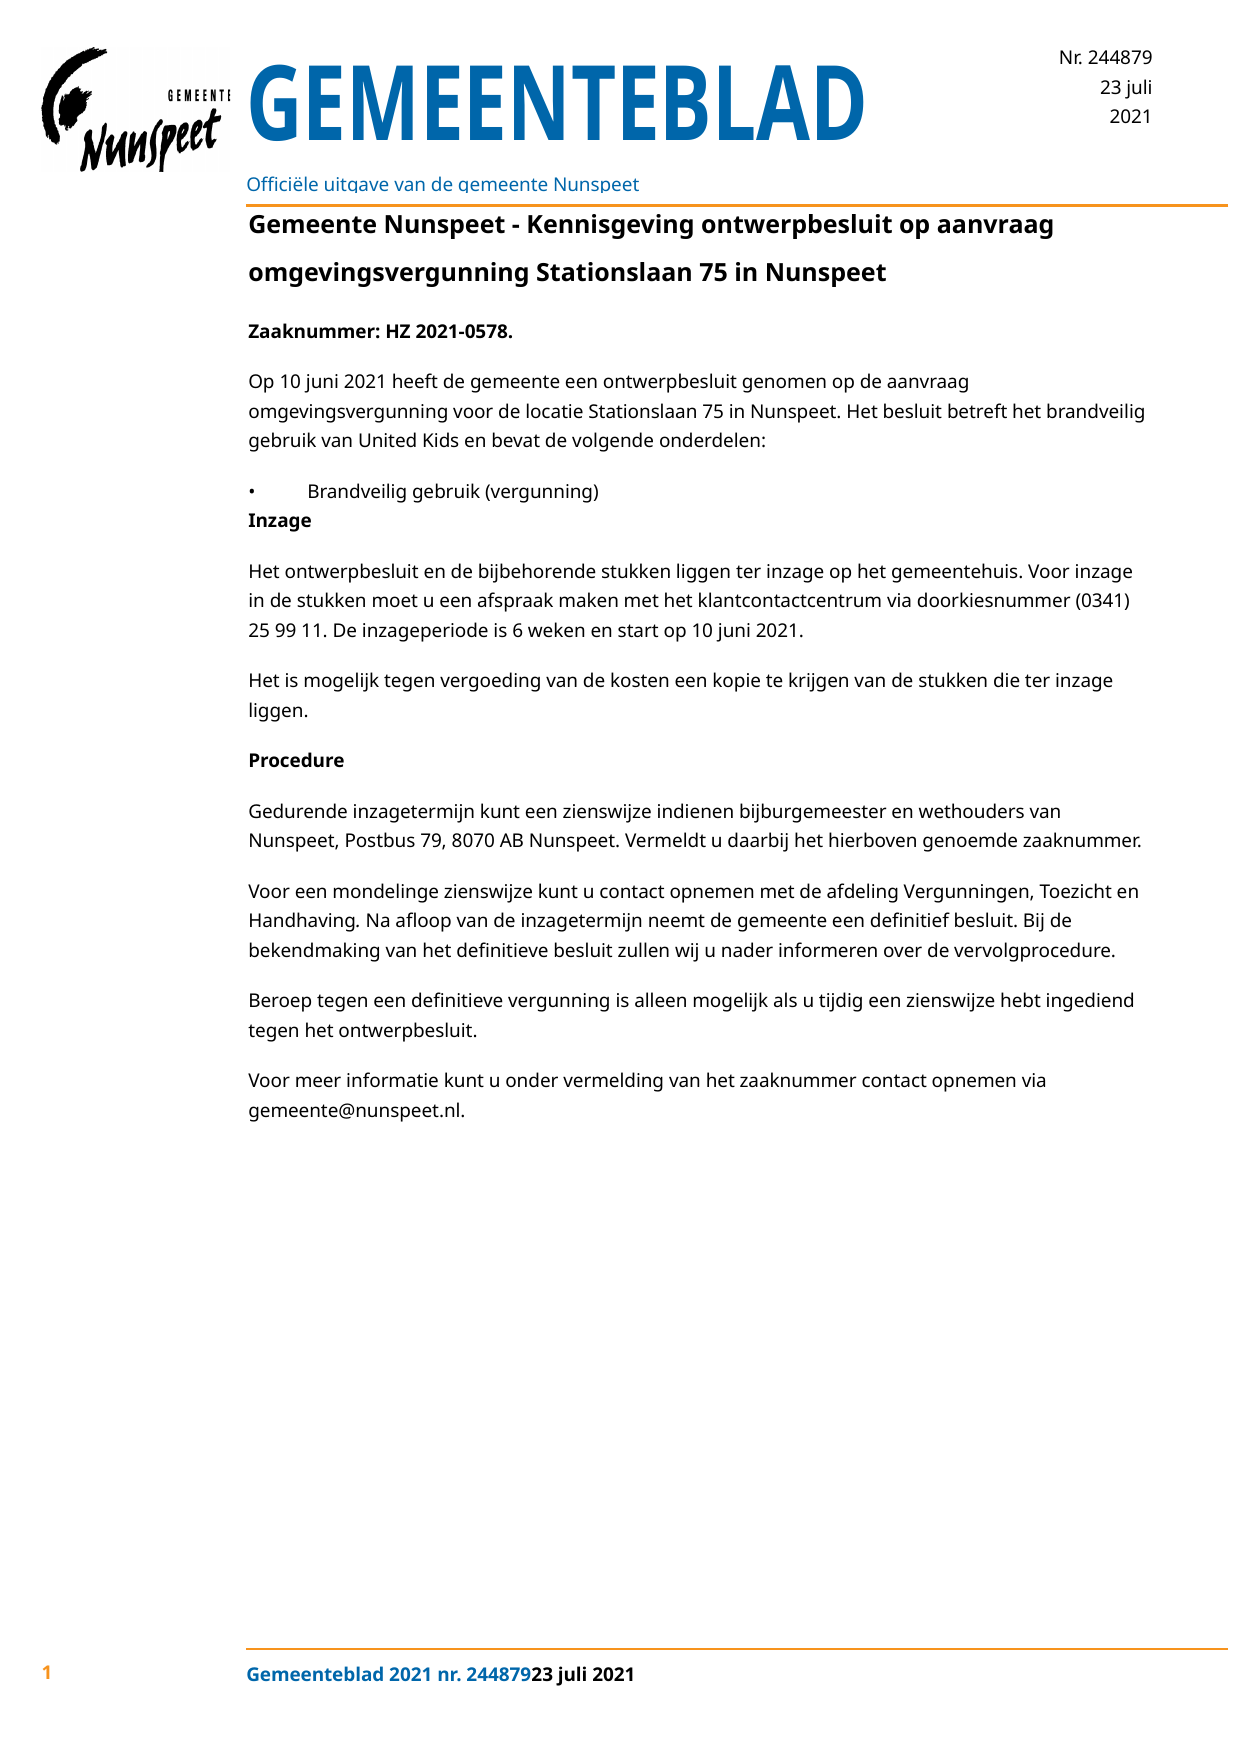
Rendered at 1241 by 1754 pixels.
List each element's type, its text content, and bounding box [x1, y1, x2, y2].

text Zaaknummer: HZ 2021-0578. [248, 318, 1152, 344]
text Voor een mondelinge zienswijze kunt u contact opnemen met de afdeling Vergunningen, Toezicht en Handhaving. Na afloop van de inzagetermijn neemt de gemeente een definitief besluit. Bij de bekendmaking van het definitieve besluit zullen wij u nader informeren over de vervolgprocedure. [248, 878, 1152, 963]
text Procedure [248, 747, 1152, 773]
text Beroep tegen een definitieve vergunning is alleen mogelijk als u tijdig een zienswijze hebt ingediend tegen het ontwerpbesluit. [248, 987, 1152, 1043]
text Op 10 juni 2021 heeft de gemeente een ontwerpbesluit genomen op de aanvraag omgevingsvergunning voor de locatie Stationslaan 75 in Nunspeet. Het besluit betreft het brandveilig gebruik van United Kids en bevat de volgende onderdelen: [248, 368, 1152, 453]
text Inzage [248, 507, 1152, 533]
text Het is mogelijk tegen vergoeding van de kosten een kopie te krijgen van de stukken die ter inzage liggen. [248, 667, 1152, 723]
text Het ontwerpbesluit en de bijbehorende stukken liggen ter inzage op het gemeentehuis. Voor inzage in de stukken moet u een afspraak maken met het klantcontactcentrum via doorkiesnummer (0341) 25 99 11. De inzageperiode is 6 weken en start op 10 juni 2021. [248, 558, 1152, 643]
text Gedurende inzagetermijn kunt een zienswijze indienen bijburgemeester en wethouders van Nunspeet, Postbus 79, 8070 AB Nunspeet. Vermeldt u daarbij het hierboven genoemde zaaknummer. [248, 798, 1152, 853]
text Gemeente Nunspeet - Kennisgeving ontwerpbesluit op aanvraag omgevingsvergunning Stationslaan 75 in Nunspeet [248, 207, 1152, 288]
list Brandveilig gebruik (vergunning) [248, 478, 1152, 504]
text Voor meer informatie kunt u onder vermelding van het zaaknummer contact opnemen via gemeente@nunspeet.nl. [248, 1067, 1152, 1123]
picture [41, 47, 231, 172]
